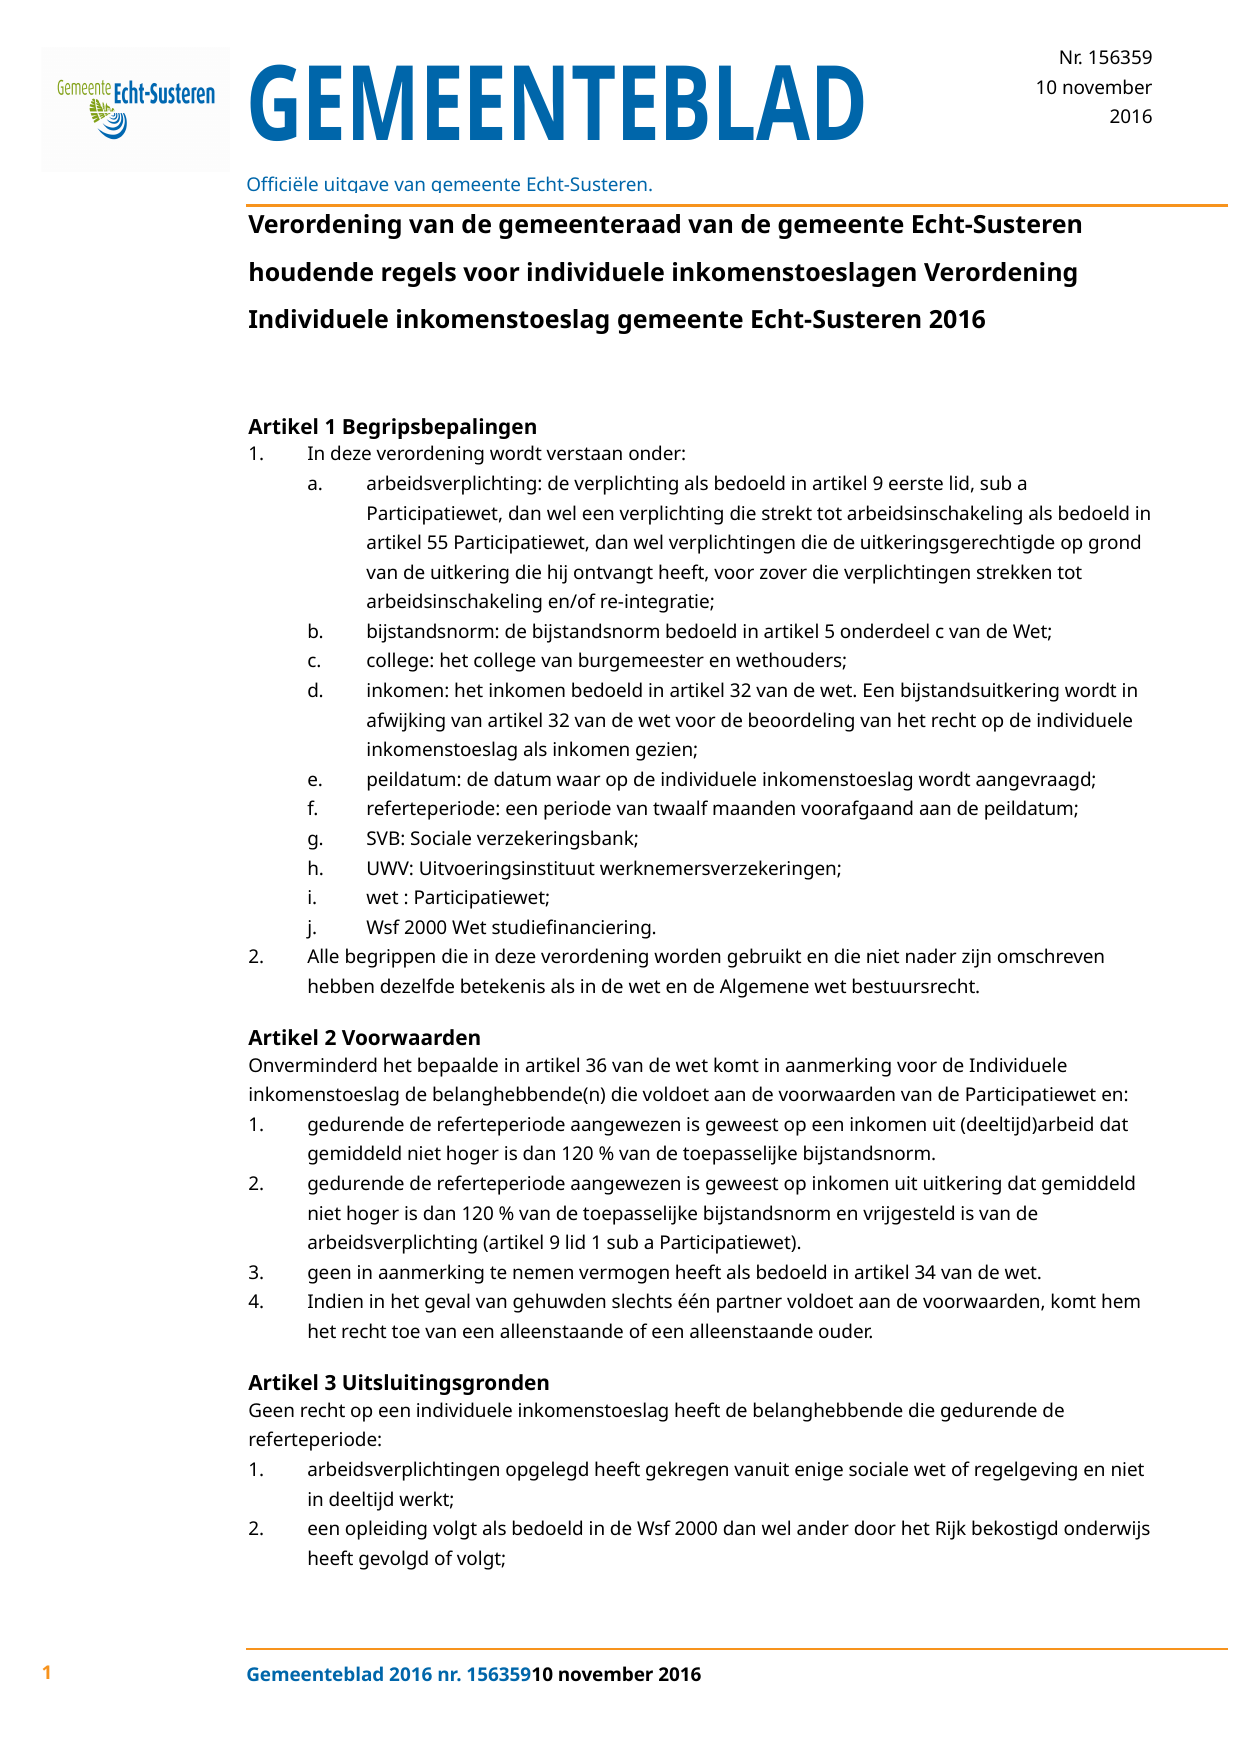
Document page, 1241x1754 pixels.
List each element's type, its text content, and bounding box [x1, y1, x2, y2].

list Indien in het geval van gehuwden slechts één partner voldoet aan de voorwaarden, komt hem het recht toe van een alleenstaande of een alleenstaande ouder. [248, 1288, 1152, 1344]
list Alle begrippen die in deze verordening worden gebruikt en die niet nader zijn omschreven hebben dezelfde betekenis als in de wet en de Algemene wet bestuursrecht. [248, 943, 1152, 999]
text Geen recht op een individuele inkomenstoeslag heeft de belanghebbende die gedurende de referteperiode: [248, 1397, 1152, 1452]
text Artikel 1 Begripsbepalingen [248, 412, 1152, 441]
list gedurende de referteperiode aangewezen is geweest op een inkomen uit (deeltijd)arbeid dat gemiddeld niet hoger is dan 120 % van de toepasselijke bijstandsnorm. [248, 1111, 1152, 1166]
text Artikel 2 Voorwaarden [248, 1023, 1152, 1052]
list peildatum: de datum waar op de individuele inkomenstoeslag wordt aangevraagd; [307, 766, 1152, 792]
text Artikel 3 Uitsluitingsgronden [248, 1368, 1152, 1397]
list UWV: Uitvoeringsinstituut werknemersverzekeringen; [307, 855, 1152, 880]
list een opleiding volgt als bedoeld in de Wsf 2000 dan wel ander door het Rijk bekostigd onderwijs heeft gevolgd of volgt; [248, 1515, 1152, 1571]
list wet : Participatiewet; [307, 884, 1152, 910]
list gedurende de referteperiode aangewezen is geweest op inkomen uit uitkering dat gemiddeld niet hoger is dan 120 % van de toepasselijke bijstandsnorm en vrijgesteld is van de arbeidsverplichting (artikel 9 lid 1 sub a Participatiewet). [248, 1170, 1152, 1255]
list arbeidsverplichting: de verplichting als bedoeld in artikel 9 eerste lid, sub a Participatiewet, dan wel een verplichting die strekt tot arbeidsinschakeling als bedoeld in artikel 55 Participatiewet, dan wel verplichtingen die de uitkeringsgerechtigde op grond van de uitkering die hij ontvangt heeft, voor zover die verplichtingen strekken tot arbeidsinschakeling en/of re-integratie; [307, 470, 1152, 614]
list arbeidsverplichtingen opgelegd heeft gekregen vanuit enige sociale wet of regelgeving en niet in deeltijd werkt; [248, 1456, 1152, 1511]
list inkomen: het inkomen bedoeld in artikel 32 van de wet. Een bijstandsuitkering wordt in afwijking van artikel 32 van de wet voor de beoordeling van het recht op de individuele inkomenstoeslag als inkomen gezien; [307, 677, 1152, 762]
list geen in aanmerking te nemen vermogen heeft als bedoeld in artikel 34 van de wet. [248, 1259, 1152, 1285]
list Wsf 2000 Wet studiefinanciering. [307, 914, 1152, 939]
text Onverminderd het bepaalde in artikel 36 van de wet komt in aanmerking voor de Individuele inkomenstoeslag de belanghebbende(n) die voldoet aan de voorwaarden van de Participatiewet en: [248, 1052, 1152, 1107]
list referteperiode: een periode van twaalf maanden voorafgaand aan de peildatum; [307, 796, 1152, 821]
list college: het college van burgemeester en wethouders; [307, 648, 1152, 673]
list SVB: Sociale verzekeringsbank; [307, 825, 1152, 851]
list In deze verordening wordt verstaan onder: [248, 441, 1152, 466]
picture [41, 47, 231, 172]
text Verordening van de gemeenteraad van de gemeente Echt-Susteren houdende regels voor individuele inkomenstoeslagen Verordening Individuele inkomenstoeslag gemeente Echt-Susteren 2016 [248, 207, 1152, 336]
list bijstandsnorm: de bijstandsnorm bedoeld in artikel 5 onderdeel c van de Wet; [307, 618, 1152, 644]
